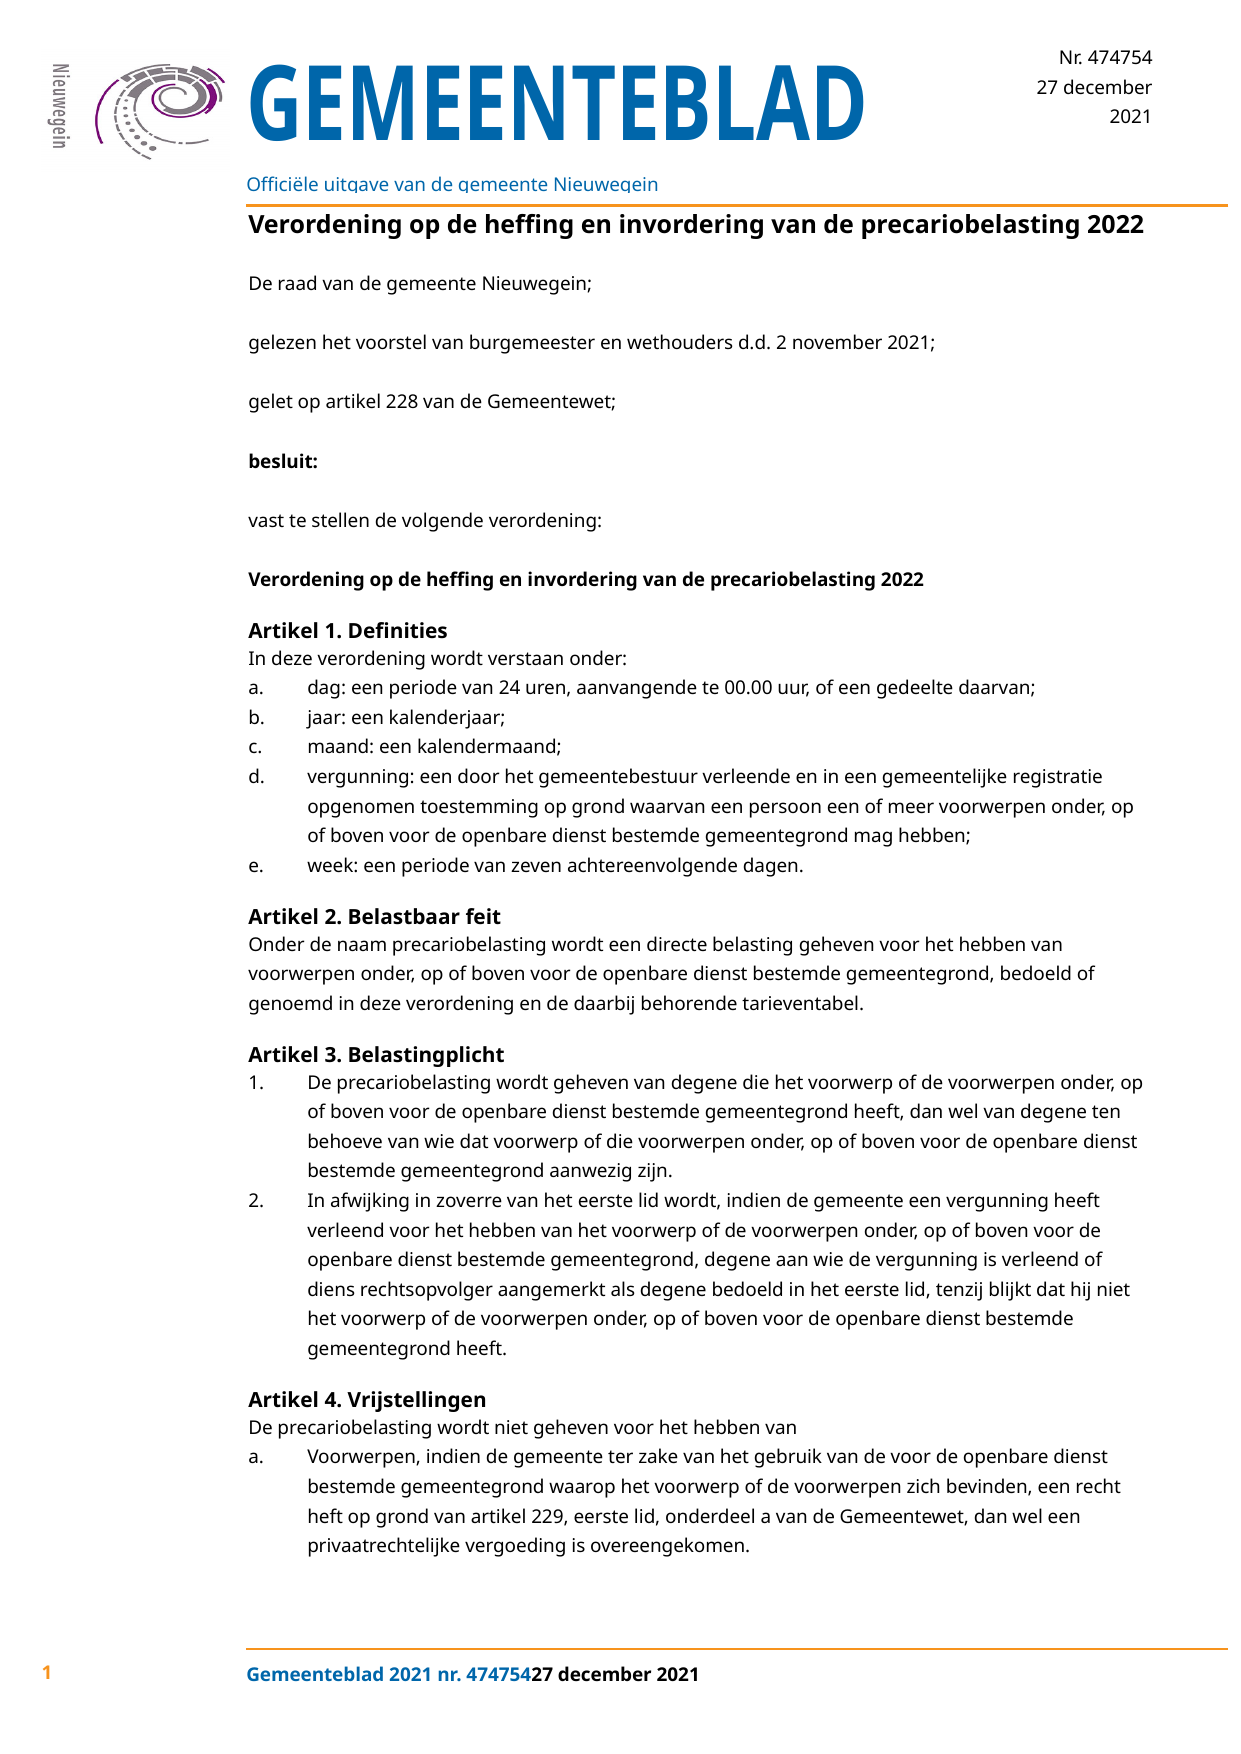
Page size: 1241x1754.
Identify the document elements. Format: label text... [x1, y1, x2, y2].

list Voorwerpen, indien de gemeente ter zake van het gebruik van de voor de openbare dienst bestemde gemeentegrond waarop het voorwerp of de voorwerpen zich bevinden, een recht heft op grond van artikel 229, eerste lid, onderdeel a van de Gemeentewet, dan wel een privaatrechtelijke vergoeding is overeengekomen. [248, 1444, 1152, 1558]
text De precariobelasting wordt niet geheven voor het hebben van [248, 1414, 1152, 1440]
list week: een periode van zeven achtereenvolgende dagen. [248, 852, 1152, 878]
text besluit: [248, 448, 1152, 473]
text Artikel 3. Belastingplicht [248, 1041, 1152, 1069]
list dag: een periode van 24 uren, aanvangende te 00.00 uur, of een gedeelte daarvan; [248, 674, 1152, 700]
text vast te stellen de volgende verordening: [248, 507, 1152, 533]
text De raad van de gemeente Nieuwegein; [248, 270, 1152, 296]
text Artikel 4. Vrijstellingen [248, 1386, 1152, 1414]
text gelet op artikel 228 van de Gemeentewet; [248, 389, 1152, 414]
list De precariobelasting wordt geheven van degene die het voorwerp of de voorwerpen onder, op of boven voor de openbare dienst bestemde gemeentegrond heeft, dan wel van degene ten behoeve van wie dat voorwerp of die voorwerpen onder, op of boven voor de openbare dienst bestemde gemeentegrond aanwezig zijn. [248, 1069, 1152, 1183]
text Verordening op de heffing en invordering van de precariobelasting 2022 [248, 207, 1152, 241]
picture [41, 47, 231, 172]
text gelezen het voorstel van burgemeester en wethouders d.d. 2 november 2021; [248, 329, 1152, 355]
list In afwijking in zoverre van het eerste lid wordt, indien de gemeente een vergunning heeft verleend voor het hebben van het voorwerp of de voorwerpen onder, op of boven voor de openbare dienst bestemde gemeentegrond, degene aan wie de vergunning is verleend of diens rechtsopvolger aangemerkt als degene bedoeld in het eerste lid, tenzij blijkt dat hij niet het voorwerp of de voorwerpen onder, op of boven voor de openbare dienst bestemde gemeentegrond heeft. [248, 1187, 1152, 1361]
list jaar: een kalenderjaar; [248, 704, 1152, 730]
list vergunning: een door het gemeentebestuur verleende en in een gemeentelijke registratie opgenomen toestemming op grond waarvan een persoon een of meer voorwerpen onder, op of boven voor de openbare dienst bestemde gemeentegrond mag hebben; [248, 763, 1152, 848]
text Artikel 2. Belastbaar feit [248, 902, 1152, 931]
text In deze verordening wordt verstaan onder: [248, 645, 1152, 671]
text Onder de naam precariobelasting wordt een directe belasting geheven voor het hebben van voorwerpen onder, op of boven voor de openbare dienst bestemde gemeentegrond, bedoeld of genoemd in deze verordening en de daarbij behorende tarieventabel. [248, 931, 1152, 1016]
text Artikel 1. Definities [248, 617, 1152, 645]
list maand: een kalendermaand; [248, 734, 1152, 759]
text Verordening op de heffing en invordering van de precariobelasting 2022 [248, 566, 1152, 592]
